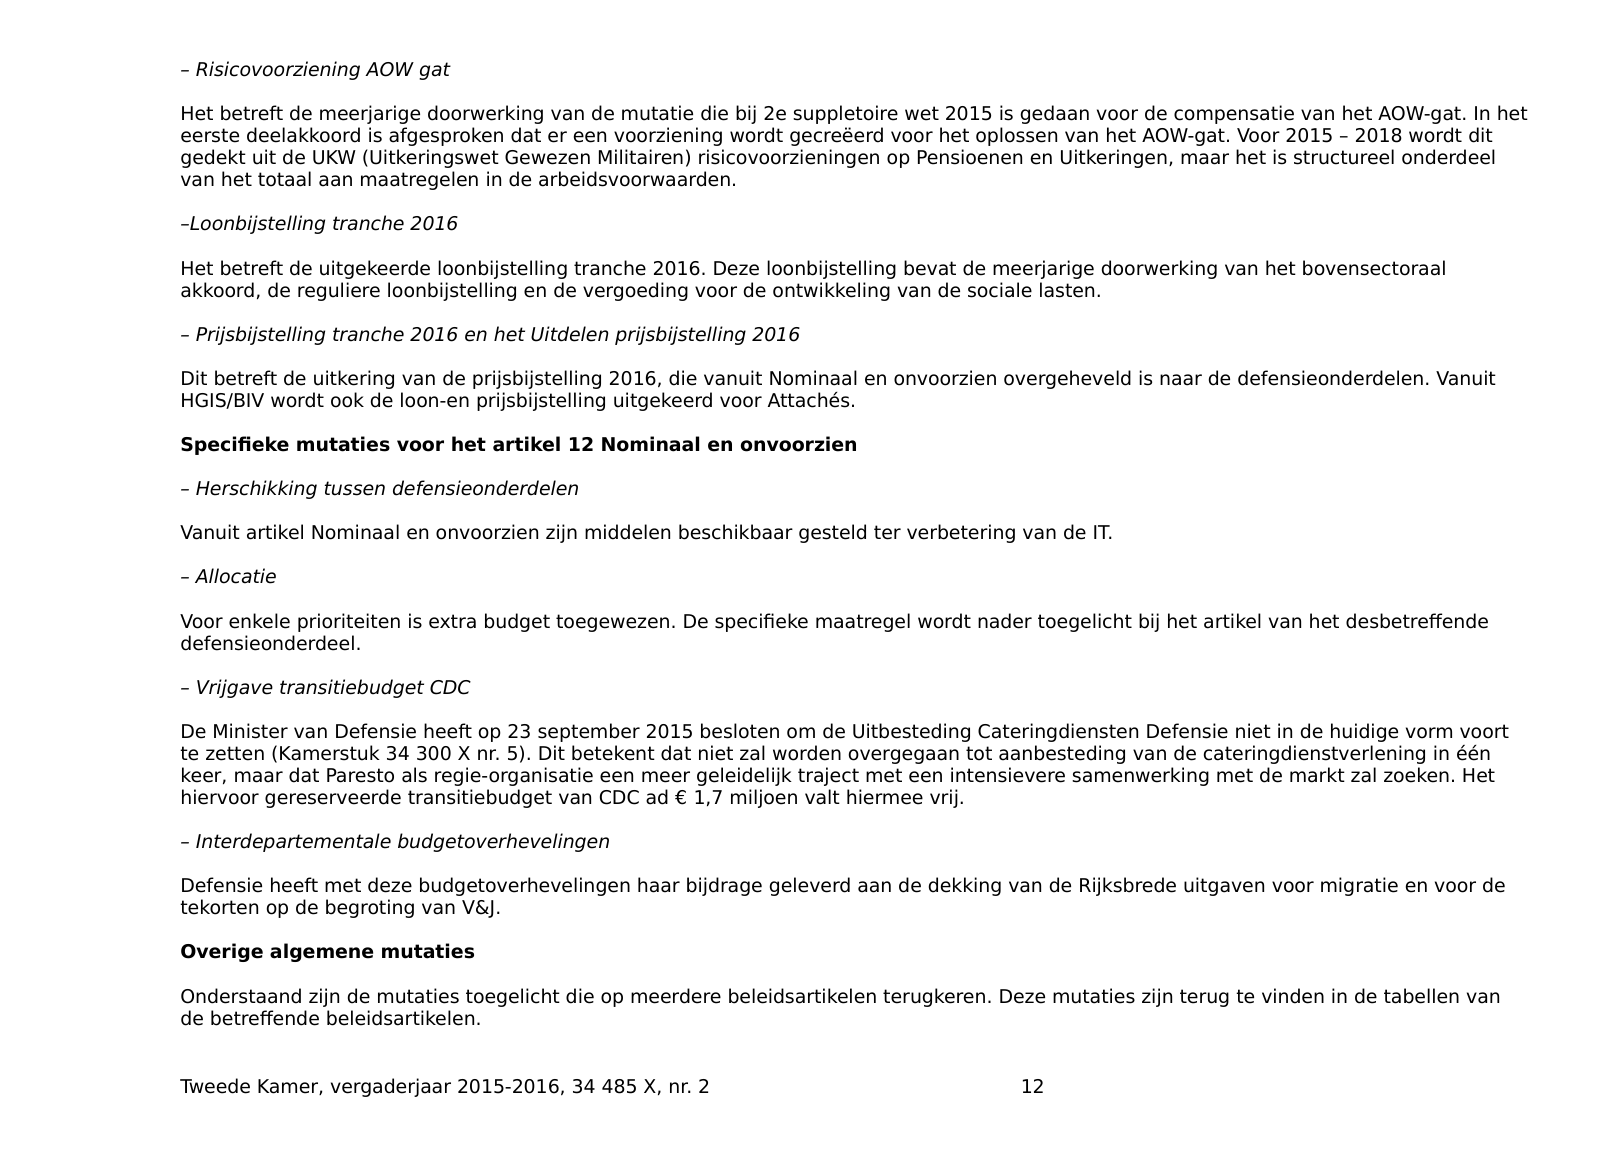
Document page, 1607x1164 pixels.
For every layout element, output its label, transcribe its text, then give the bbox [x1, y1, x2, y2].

subtitle – Interdepartementale budgetoverhevelingen [180, 831, 1529, 853]
text Het betreft de uitgekeerde loonbijstelling tranche 2016. Deze loonbijstelling bevat de meerjarige doorwerking van het bovensectoraal akkoord, de reguliere loonbijstelling en de vergoeding voor de ontwikkeling van de sociale lasten. [180, 257, 1529, 301]
text Voor enkele prioriteiten is extra budget toegewezen. De specifieke maatregel wordt nader toegelicht bij het artikel van het desbetreffende defensieonderdeel. [180, 611, 1529, 654]
text Dit betreft de uitkering van de prijsbijstelling 2016, die vanuit Nominaal en onvoorzien overgeheveld is naar de defensieonderdelen. Vanuit HGIS/BIV wordt ook de loon-en prijsbijstelling uitgekeerd voor Attachés. [180, 368, 1529, 412]
subtitle –Loonbijstelling tranche 2016 [180, 213, 1529, 235]
text Vanuit artikel Nominaal en onvoorzien zijn middelen beschikbaar gesteld ter verbetering van de IT. [180, 522, 1529, 544]
subtitle Overige algemene mutaties [180, 941, 1529, 963]
subtitle – Vrijgave transitiebudget CDC [180, 677, 1529, 699]
subtitle – Herschikking tussen defensieonderdelen [180, 478, 1529, 500]
subtitle – Allocatie [180, 566, 1529, 588]
text Defensie heeft met deze budgetoverhevelingen haar bijdrage geleverd aan de dekking van de Rijksbrede uitgaven voor migratie en voor de tekorten op de begroting van V&J. [180, 875, 1529, 919]
subtitle – Risicovoorziening AOW gat [180, 59, 1529, 81]
text De Minister van Defensie heeft op 23 september 2015 besloten om de Uitbesteding Cateringdiensten Defensie niet in de huidige vorm voort te zetten (Kamerstuk 34 300 X nr. 5). Dit betekent dat niet zal worden overgegaan tot aanbesteding van de cateringdienstverlening in één keer, maar dat Paresto als regie-organisatie een meer geleidelijk traject met een intensievere samenwerking met de markt zal zoeken. Het hiervoor gereserveerde transitiebudget van CDC ad € 1,7 miljoen valt hiermee vrij. [180, 721, 1529, 809]
text Onderstaand zijn de mutaties toegelicht die op meerdere beleidsartikelen terugkeren. Deze mutaties zijn terug te vinden in de tabellen van de betreffende beleidsartikelen. [180, 986, 1529, 1029]
subtitle Specifieke mutaties voor het artikel 12 Nominaal en onvoorzien [180, 434, 1529, 456]
text Het betreft de meerjarige doorwerking van de mutatie die bij 2e suppletoire wet 2015 is gedaan voor de compensatie van het AOW-gat. In het eerste deelakkoord is afgesproken dat er een voorziening wordt gecreëerd voor het oplossen van het AOW-gat. Voor 2015 – 2018 wordt dit gedekt uit de UKW (Uitkeringswet Gewezen Militairen) risicovoorzieningen op Pensioenen en Uitkeringen, maar het is structureel onderdeel van het totaal aan maatregelen in de arbeidsvoorwaarden. [180, 103, 1529, 191]
subtitle – Prijsbijstelling tranche 2016 en het Uitdelen prijsbijstelling 2016 [180, 324, 1529, 346]
